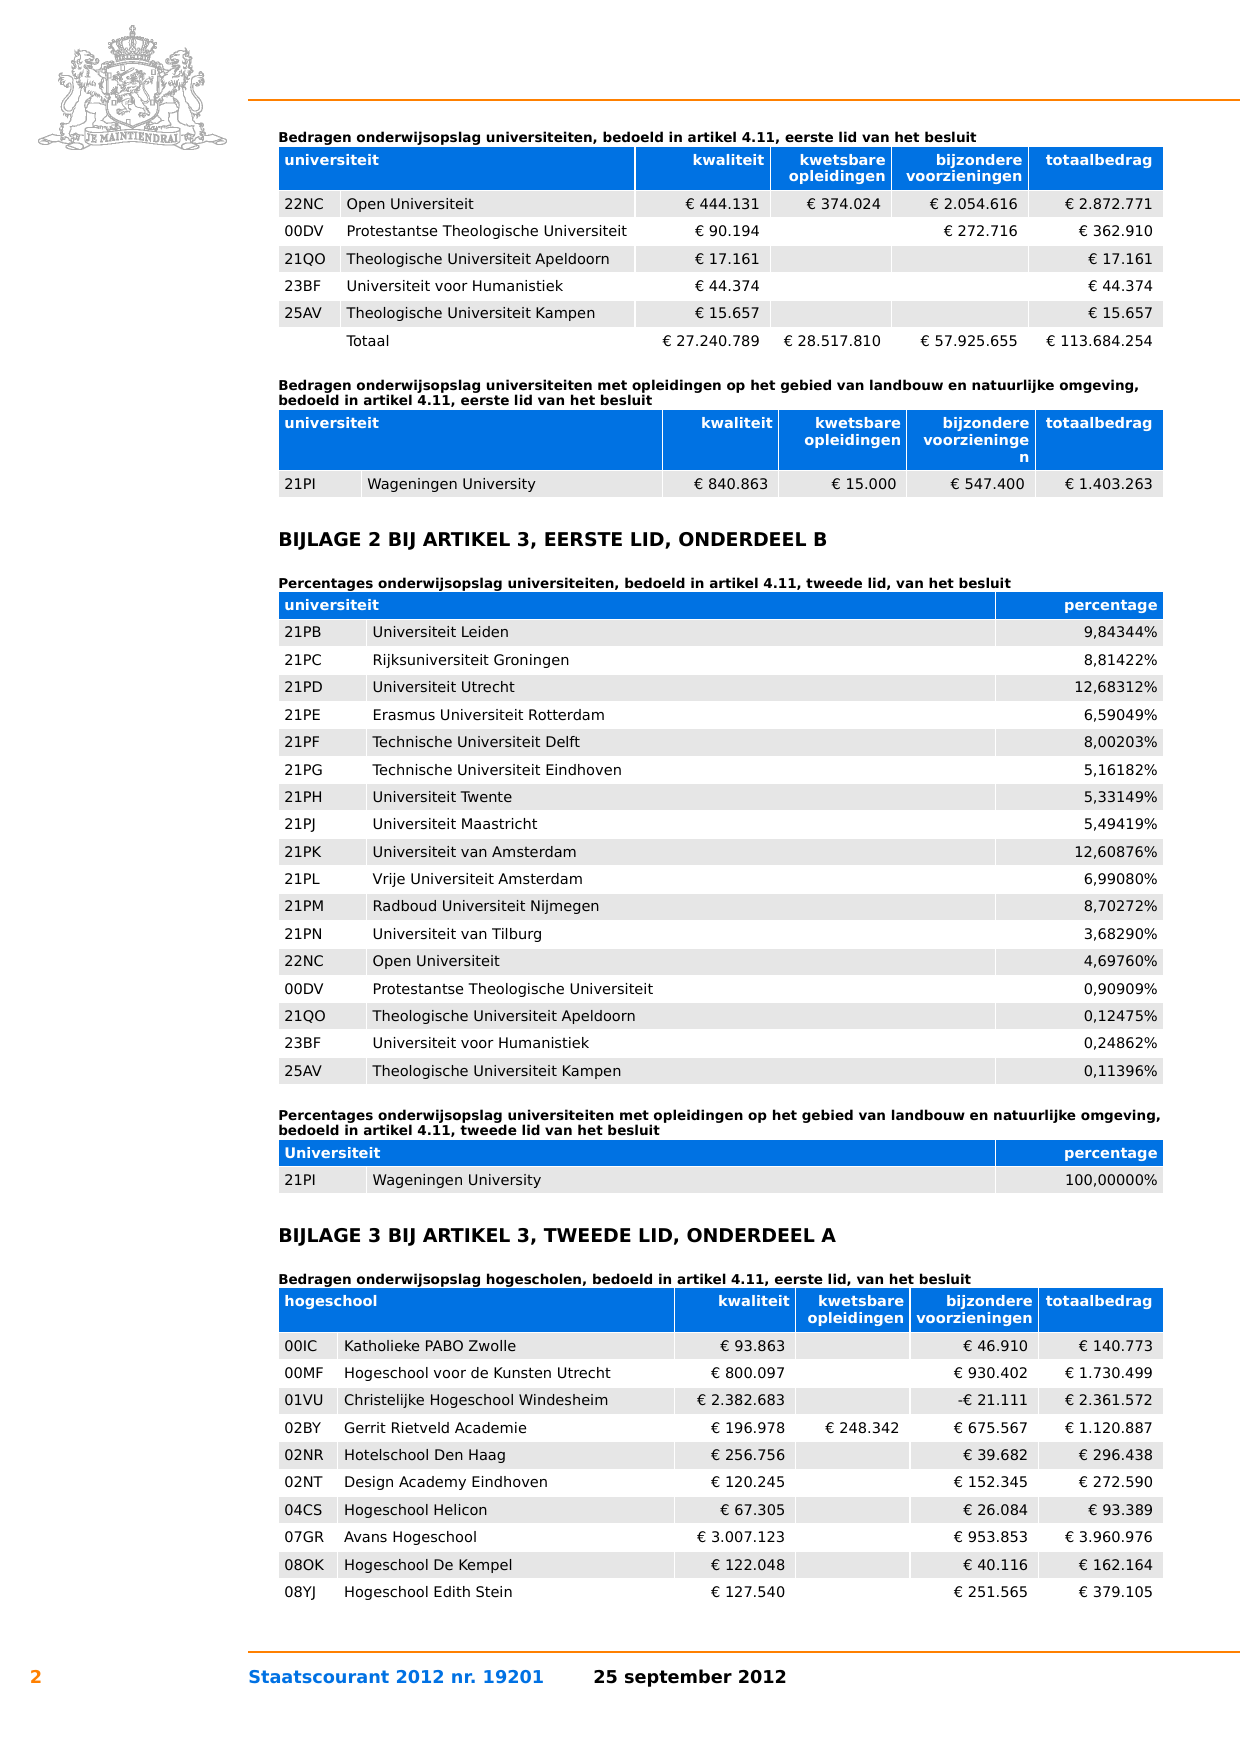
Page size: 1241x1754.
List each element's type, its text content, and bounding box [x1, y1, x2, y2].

table_cell 100,00000% [996, 1167, 1163, 1193]
table_cell 08OK [279, 1552, 337, 1578]
table_cell kwetsbare opleidingen [779, 410, 906, 470]
table_cell 25AV [279, 301, 340, 327]
table_cell totaalbedrag [1029, 147, 1163, 190]
table_cell € 675.567 [911, 1415, 1038, 1441]
table_cell Universiteit van Amsterdam [367, 839, 995, 865]
table_cell € 2.382.683 [675, 1388, 795, 1414]
table_cell 07GR [279, 1525, 337, 1551]
table_cell 00DV [279, 976, 366, 1002]
table_cell Theologische Universiteit Apeldoorn [367, 1003, 995, 1029]
table_cell 00MF [279, 1360, 337, 1386]
table_cell € 1.403.263 [1036, 471, 1163, 497]
table_cell universiteit [279, 410, 662, 470]
table_cell totaalbedrag [1039, 1288, 1163, 1332]
table_cell Hotelschool Den Haag [338, 1442, 674, 1469]
table_cell € 17.161 [1029, 246, 1163, 272]
table_cell € 39.682 [911, 1442, 1038, 1469]
table_cell € 15.657 [636, 301, 770, 327]
table_cell [796, 1470, 909, 1496]
table_cell kwaliteit [636, 147, 770, 190]
table_cell Hogeschool Helicon [338, 1497, 674, 1523]
table_cell 21PI [279, 471, 361, 497]
table_cell 0,90909% [996, 976, 1163, 1002]
table_cell 21PF [279, 729, 366, 756]
table_cell Wageningen University [367, 1167, 995, 1193]
table_cell Technische Universiteit Eindhoven [367, 757, 995, 783]
table_cell 0,11396% [996, 1058, 1163, 1084]
table_cell bijzondere voorzieningen [911, 1288, 1038, 1332]
table_cell totaalbedrag [1036, 410, 1163, 470]
table_cell € 248.342 [796, 1415, 909, 1441]
table_cell [892, 246, 1028, 272]
table_cell 8,00203% [996, 729, 1163, 756]
table_cell € 57.925.655 [892, 328, 1028, 354]
table_cell Theologische Universiteit Apeldoorn [341, 246, 634, 272]
subtitle BIJLAGE 3 BIJ ARTIKEL 3, TWEEDE LID, ONDERDEEL A [278, 1224, 1163, 1247]
table_cell € 44.374 [636, 273, 770, 299]
table_cell 21QO [279, 246, 340, 272]
table_cell 08YJ [279, 1579, 337, 1606]
table_cell € 17.161 [636, 246, 770, 272]
table_cell 12,60876% [996, 839, 1163, 865]
table_cell 21PN [279, 921, 366, 947]
table_cell Totaal [341, 328, 634, 354]
table_cell Open Universiteit [341, 191, 634, 217]
table_cell € 800.097 [675, 1360, 795, 1386]
table_cell € 953.853 [911, 1525, 1038, 1551]
table_cell € 152.345 [911, 1470, 1038, 1496]
table_cell percentage [996, 1140, 1163, 1166]
table_cell 21PC [279, 647, 366, 673]
table_cell 22NC [279, 191, 340, 217]
table_cell Protestantse Theologische Universiteit [341, 219, 634, 245]
table_cell [771, 219, 891, 245]
table_cell 23BF [279, 273, 340, 299]
table_cell 02NR [279, 1442, 337, 1469]
table_cell Erasmus Universiteit Rotterdam [367, 702, 995, 728]
table_cell € 67.305 [675, 1497, 795, 1523]
table_cell 22NC [279, 949, 366, 975]
table_cell 21PJ [279, 811, 366, 838]
table_cell 23BF [279, 1031, 366, 1057]
table_cell € 120.245 [675, 1470, 795, 1496]
table_cell Rijksuniversiteit Groningen [367, 647, 995, 673]
table_cell [796, 1333, 909, 1359]
table_header Percentages onderwijsopslag universiteiten, bedoeld in artikel 4.11, tweede lid, van het besluit [278, 576, 1163, 591]
table_cell Theologische Universiteit Kampen [341, 301, 634, 327]
table_cell [796, 1497, 909, 1523]
table_cell Protestantse Theologische Universiteit [367, 976, 995, 1002]
table_cell Open Universiteit [367, 949, 995, 975]
table_cell € 840.863 [663, 471, 778, 497]
table_cell 02BY [279, 1415, 337, 1441]
table_cell 04CS [279, 1497, 337, 1523]
table_cell 8,81422% [996, 647, 1163, 673]
table_cell € 1.120.887 [1039, 1415, 1163, 1441]
table_cell kwaliteit [675, 1288, 795, 1332]
table_cell Gerrit Rietveld Academie [338, 1415, 674, 1441]
table_cell 8,70272% [996, 894, 1163, 920]
table_cell 5,16182% [996, 757, 1163, 783]
table_cell € 127.540 [675, 1579, 795, 1606]
table_cell 9,84344% [996, 620, 1163, 646]
table_cell 21PH [279, 784, 366, 810]
table_cell 02NT [279, 1470, 337, 1496]
table_cell Universiteit Leiden [367, 620, 995, 646]
table_cell Radboud Universiteit Nijmegen [367, 894, 995, 920]
table_cell [796, 1388, 909, 1414]
table_cell € 140.773 [1039, 1333, 1163, 1359]
table_cell bijzondere voorzieningen [892, 147, 1028, 190]
table_cell 21PK [279, 839, 366, 865]
table_cell € 196.978 [675, 1415, 795, 1441]
table_cell € 444.131 [636, 191, 770, 217]
table_cell € 547.400 [907, 471, 1035, 497]
table_cell € 44.374 [1029, 273, 1163, 299]
table_header Bedragen onderwijsopslag universiteiten met opleidingen op het gebied van landbouw en natuurlijke omgeving, bedoeld in artikel 4.11, eerste lid van het besluit [278, 377, 1163, 409]
table_cell 21PI [279, 1167, 366, 1193]
table_header Bedragen onderwijsopslag hogescholen, bedoeld in artikel 4.11, eerste lid, van het besluit [278, 1272, 1163, 1287]
table_cell -€ 21.111 [911, 1388, 1038, 1414]
table_cell € 90.194 [636, 219, 770, 245]
picture [38, 25, 227, 150]
table_cell € 2.054.616 [892, 191, 1028, 217]
table_cell € 296.438 [1039, 1442, 1163, 1469]
table_cell 21PB [279, 620, 366, 646]
table_cell 21PM [279, 894, 366, 920]
table_cell universiteit [279, 592, 995, 619]
table_cell [796, 1360, 909, 1386]
table_cell kwetsbare opleidingen [796, 1288, 909, 1332]
table_cell Technische Universiteit Delft [367, 729, 995, 756]
table_cell [771, 273, 891, 299]
table_cell kwetsbare opleidingen [771, 147, 891, 190]
table_cell 6,99080% [996, 866, 1163, 893]
table_cell [796, 1442, 909, 1469]
table_cell 3,68290% [996, 921, 1163, 947]
table_cell Avans Hogeschool [338, 1525, 674, 1551]
table_cell 00IC [279, 1333, 337, 1359]
table_cell 5,49419% [996, 811, 1163, 838]
table_cell Hogeschool Edith Stein [338, 1579, 674, 1606]
table_cell 5,33149% [996, 784, 1163, 810]
table_cell [892, 301, 1028, 327]
table_cell kwaliteit [663, 410, 778, 470]
table_cell 21PD [279, 675, 366, 701]
table_cell € 2.361.572 [1039, 1388, 1163, 1414]
table_cell € 256.756 [675, 1442, 795, 1469]
table_cell 25AV [279, 1058, 366, 1084]
table_cell Universiteit [279, 1140, 995, 1166]
table_cell [796, 1579, 909, 1606]
table_cell [279, 328, 340, 354]
table_cell € 93.389 [1039, 1497, 1163, 1523]
table_cell Theologische Universiteit Kampen [367, 1058, 995, 1084]
table_cell € 3.007.123 [675, 1525, 795, 1551]
table_cell € 272.590 [1039, 1470, 1163, 1496]
table_header Percentages onderwijsopslag universiteiten met opleidingen op het gebied van landbouw en natuurlijke omgeving, bedoeld in artikel 4.11, tweede lid van het besluit [278, 1107, 1163, 1139]
table_cell € 930.402 [911, 1360, 1038, 1386]
table_cell Universiteit Maastricht [367, 811, 995, 838]
table_cell hogeschool [279, 1288, 674, 1332]
table_cell 4,69760% [996, 949, 1163, 975]
table_cell Katholieke PABO Zwolle [338, 1333, 674, 1359]
table_cell [796, 1552, 909, 1578]
table_cell Universiteit voor Humanistiek [367, 1031, 995, 1057]
table_cell Universiteit van Tilburg [367, 921, 995, 947]
table_cell [892, 273, 1028, 299]
table_cell € 40.116 [911, 1552, 1038, 1578]
table_cell bijzondere voorzieningen [907, 410, 1035, 470]
table_cell € 122.048 [675, 1552, 795, 1578]
table_cell € 3.960.976 [1039, 1525, 1163, 1551]
table_cell 01VU [279, 1388, 337, 1414]
table_cell Design Academy Eindhoven [338, 1470, 674, 1496]
table_cell [771, 246, 891, 272]
table_cell universiteit [279, 147, 634, 190]
table_cell [771, 301, 891, 327]
subtitle BIJLAGE 2 BIJ ARTIKEL 3, EERSTE LID, ONDERDEEL B [278, 528, 1163, 551]
table_cell € 362.910 [1029, 219, 1163, 245]
table_header Bedragen onderwijsopslag universiteiten, bedoeld in artikel 4.11, eerste lid van het besluit [278, 130, 1163, 146]
table_cell 21PL [279, 866, 366, 893]
table_cell € 374.024 [771, 191, 891, 217]
table_cell 21PG [279, 757, 366, 783]
table_cell Universiteit voor Humanistiek [341, 273, 634, 299]
table_cell percentage [996, 592, 1163, 619]
table_cell € 15.657 [1029, 301, 1163, 327]
table_cell 12,68312% [996, 675, 1163, 701]
table_cell 00DV [279, 219, 340, 245]
table_cell 21QO [279, 1003, 366, 1029]
table_cell Universiteit Utrecht [367, 675, 995, 701]
table_cell 6,59049% [996, 702, 1163, 728]
table_cell Universiteit Twente [367, 784, 995, 810]
table_cell € 272.716 [892, 219, 1028, 245]
table_cell 0,24862% [996, 1031, 1163, 1057]
table_cell € 251.565 [911, 1579, 1038, 1606]
table_cell € 27.240.789 [636, 328, 770, 354]
table_cell € 46.910 [911, 1333, 1038, 1359]
table_cell € 28.517.810 [771, 328, 891, 354]
table_cell € 113.684.254 [1029, 328, 1163, 354]
table_cell 0,12475% [996, 1003, 1163, 1029]
table_cell Vrije Universiteit Amsterdam [367, 866, 995, 893]
table_cell € 2.872.771 [1029, 191, 1163, 217]
table_cell [796, 1525, 909, 1551]
table_cell Hogeschool voor de Kunsten Utrecht [338, 1360, 674, 1386]
table_cell € 15.000 [779, 471, 906, 497]
table_cell € 379.105 [1039, 1579, 1163, 1606]
table_cell € 26.084 [911, 1497, 1038, 1523]
table_cell € 1.730.499 [1039, 1360, 1163, 1386]
table_cell Hogeschool De Kempel [338, 1552, 674, 1578]
table_cell 21PE [279, 702, 366, 728]
table_cell € 162.164 [1039, 1552, 1163, 1578]
table_cell Wageningen University [362, 471, 662, 497]
table_cell € 93.863 [675, 1333, 795, 1359]
table_cell Christelijke Hogeschool Windesheim [338, 1388, 674, 1414]
